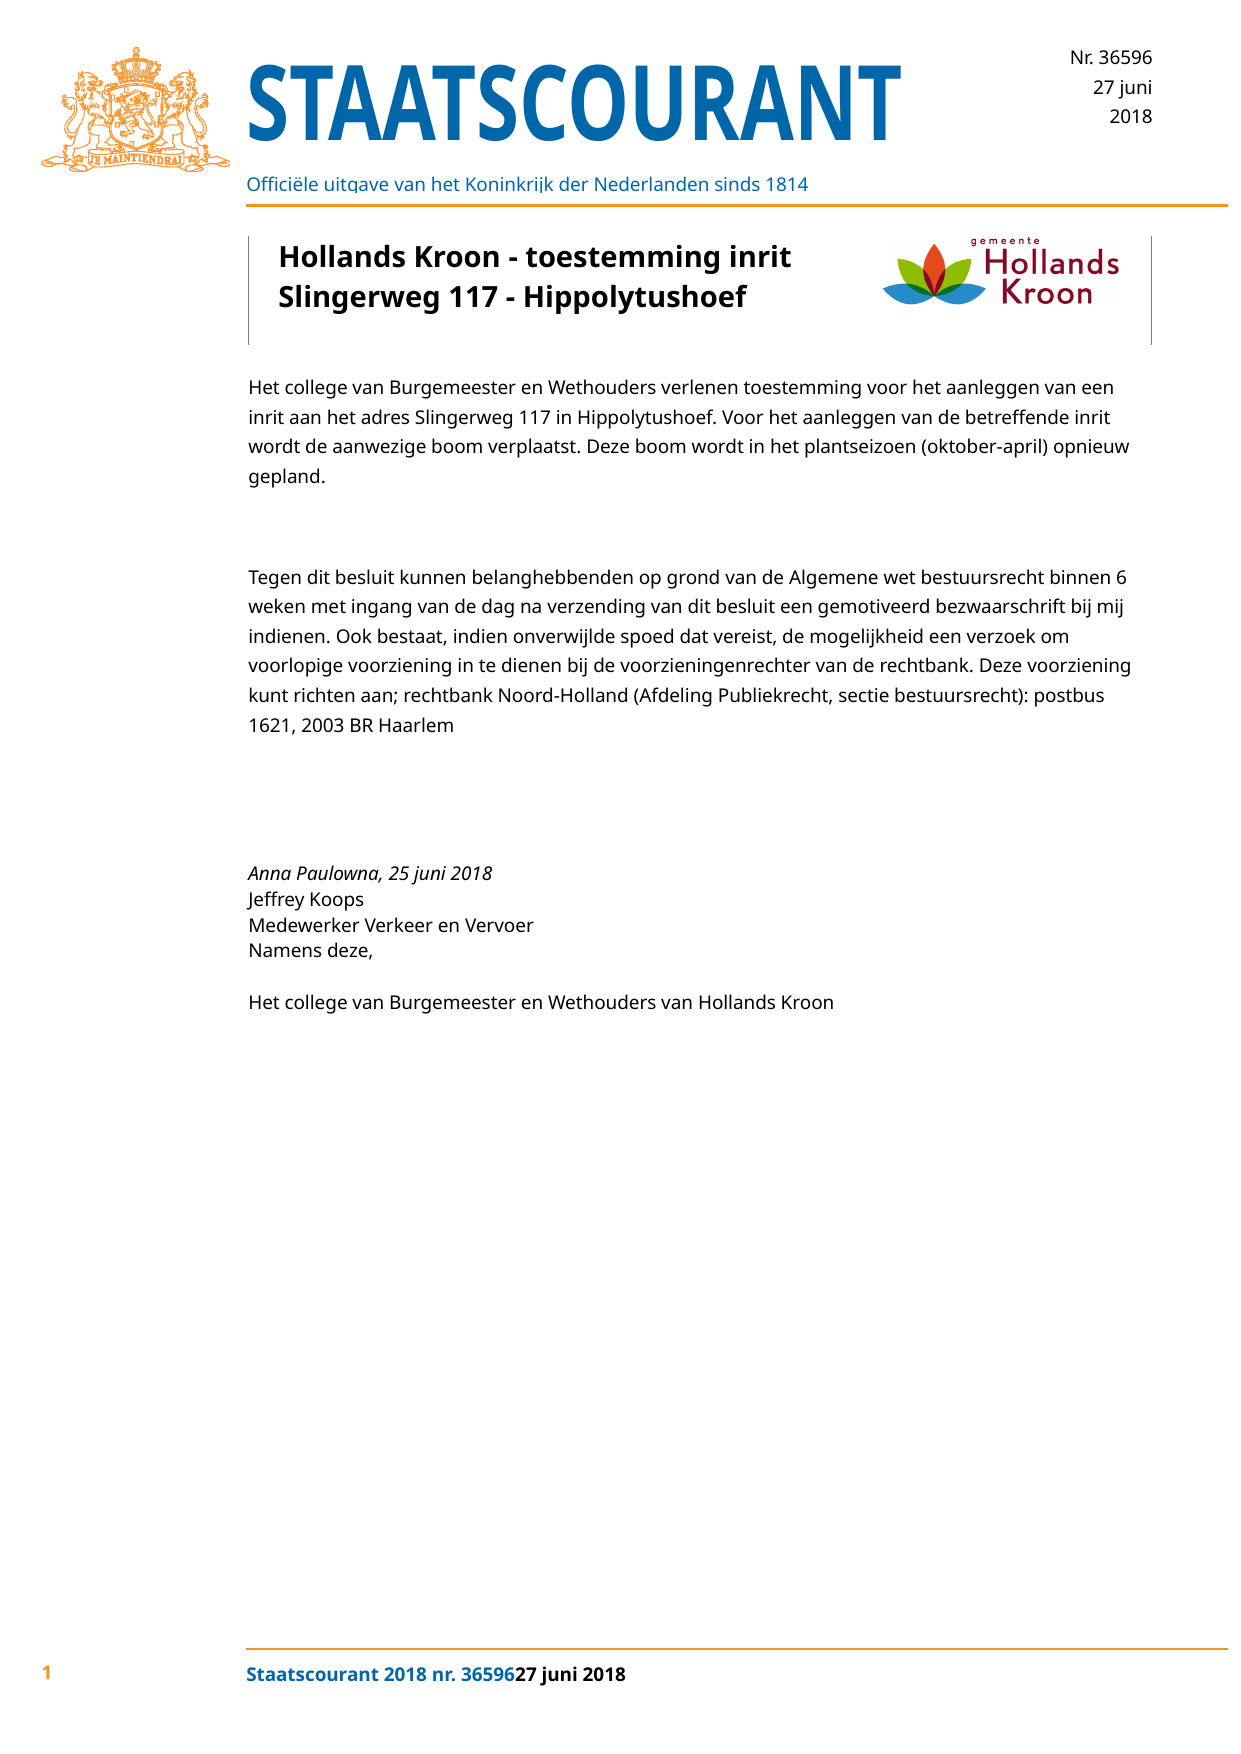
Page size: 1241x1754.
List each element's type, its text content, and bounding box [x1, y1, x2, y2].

picture [41, 47, 231, 172]
text Namens deze, [248, 938, 1152, 963]
text Medewerker Verkeer en Vervoer [248, 912, 1152, 938]
text Jeffrey Koops [248, 886, 1152, 912]
table_header Hollands Kroon - toestemming inrit Slingerweg 117 - Hippolytushoef [249, 236, 850, 345]
text Het college van Burgemeester en Wethouders van Hollands Kroon [248, 989, 1152, 1015]
text Het college van Burgemeester en Wethouders verlenen toestemming voor het aanleggen van een inrit aan het adres Slingerweg 117 in Hippolytushoef. Voor het aanleggen van de betreffende inrit wordt de aanwezige boom verplaatst. Deze boom wordt in het plantseizoen (oktober-april) opnieuw gepland. [248, 374, 1152, 489]
text Tegen dit besluit kunnen belanghebbenden op grond van de Algemene wet bestuursrecht binnen 6 weken met ingang van de dag na verzending van dit besluit een gemotiveerd bezwaarschrift bij mij indienen. Ook bestaat, indien onverwijlde spoed dat vereist, de mogelijkheid een verzoek om voorlopige voorziening in te dienen bij de voorzieningenrechter van de rechtbank. Deze voorziening kunt richten aan; rechtbank Noord-Holland (Afdeling Publiekrecht, sectie bestuursrecht): postbus 1621, 2003 BR Haarlem [248, 564, 1152, 737]
text Anna Paulowna, 25 juni 2018 [248, 860, 1152, 886]
picture [882, 236, 1119, 305]
table_header [850, 236, 1151, 345]
